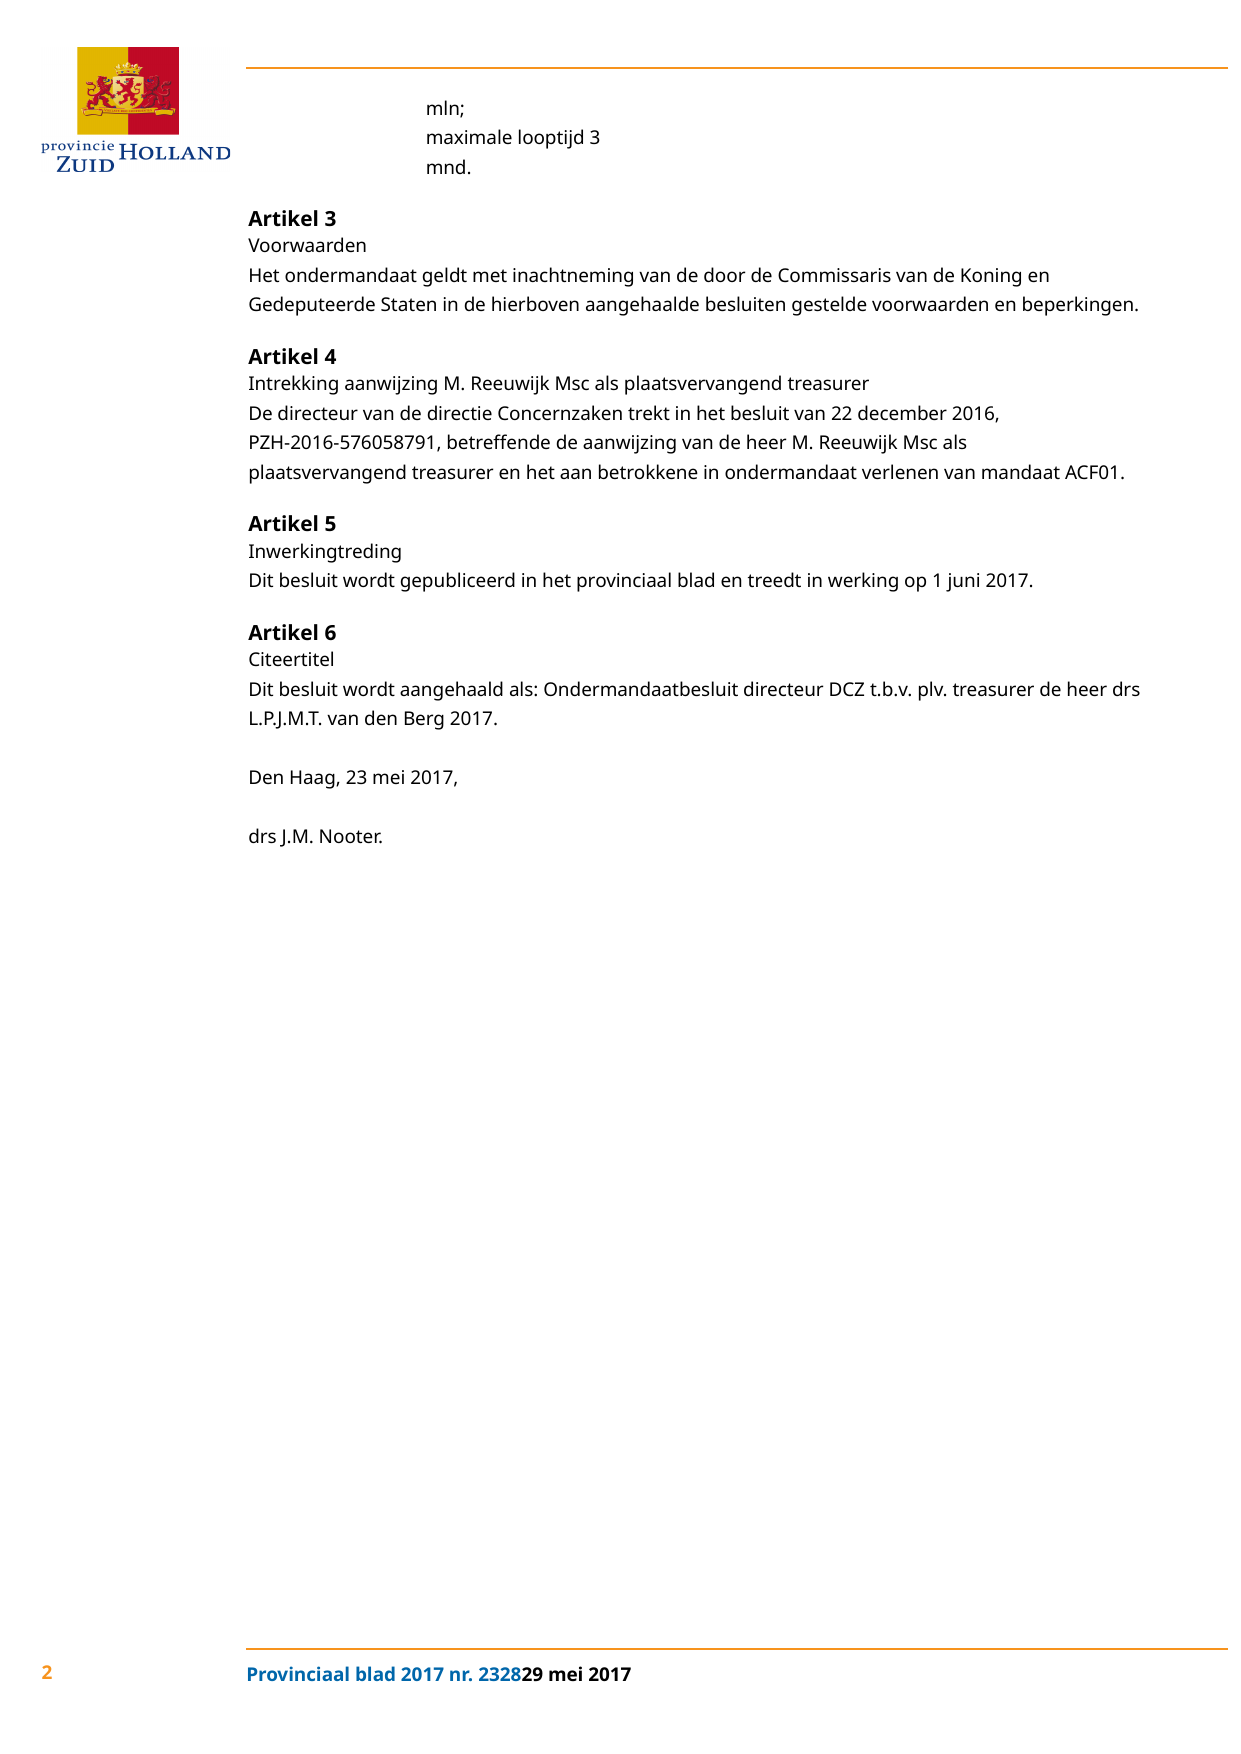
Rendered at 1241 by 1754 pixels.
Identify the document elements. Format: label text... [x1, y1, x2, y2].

table_cell [611, 95, 974, 180]
text PZH-2016-576058791, betreffende de aanwijzing van de heer M. Reeuwijk Msc als [248, 429, 1152, 455]
text plaatsvervangend treasurer en het aan betrokkene in ondermandaat verlenen van mandaat ACF01. [248, 459, 1152, 485]
text Inwerkingtreding [248, 538, 1152, 563]
text De directeur van de directie Concernzaken trekt in het besluit van 22 december 2016, [248, 400, 1152, 426]
table_cell [248, 95, 426, 180]
text Den Haag, 23 mei 2017, [248, 764, 1152, 790]
text Dit besluit wordt aangehaald als: Ondermandaatbesluit directeur DCZ t.b.v. plv. treasurer de heer drs L.P.J.M.T. van den Berg 2017. [248, 676, 1152, 731]
text Artikel 3 [248, 204, 1152, 232]
text Artikel 6 [248, 618, 1152, 646]
text Dit besluit wordt gepubliceerd in het provinciaal blad en treedt in werking op 1 juni 2017. [248, 567, 1152, 593]
text drs J.M. Nooter. [248, 824, 1152, 849]
text Artikel 4 [248, 342, 1152, 370]
text Het ondermandaat geldt met inachtneming van de door de Commissaris van de Koning en Gedeputeerde Staten in de hierboven aangehaalde besluiten gestelde voorwaarden en beperkingen. [248, 262, 1152, 317]
text Artikel 5 [248, 509, 1152, 538]
text Citeertitel [248, 646, 1152, 672]
picture [41, 47, 231, 172]
text Voorwaarden [248, 232, 1152, 258]
table_cell [974, 95, 1152, 180]
text Intrekking aanwijzing M. Reeuwijk Msc als plaatsvervangend treasurer [248, 370, 1152, 396]
table_cell mln; maximale looptijd 3 mnd. [426, 95, 611, 180]
